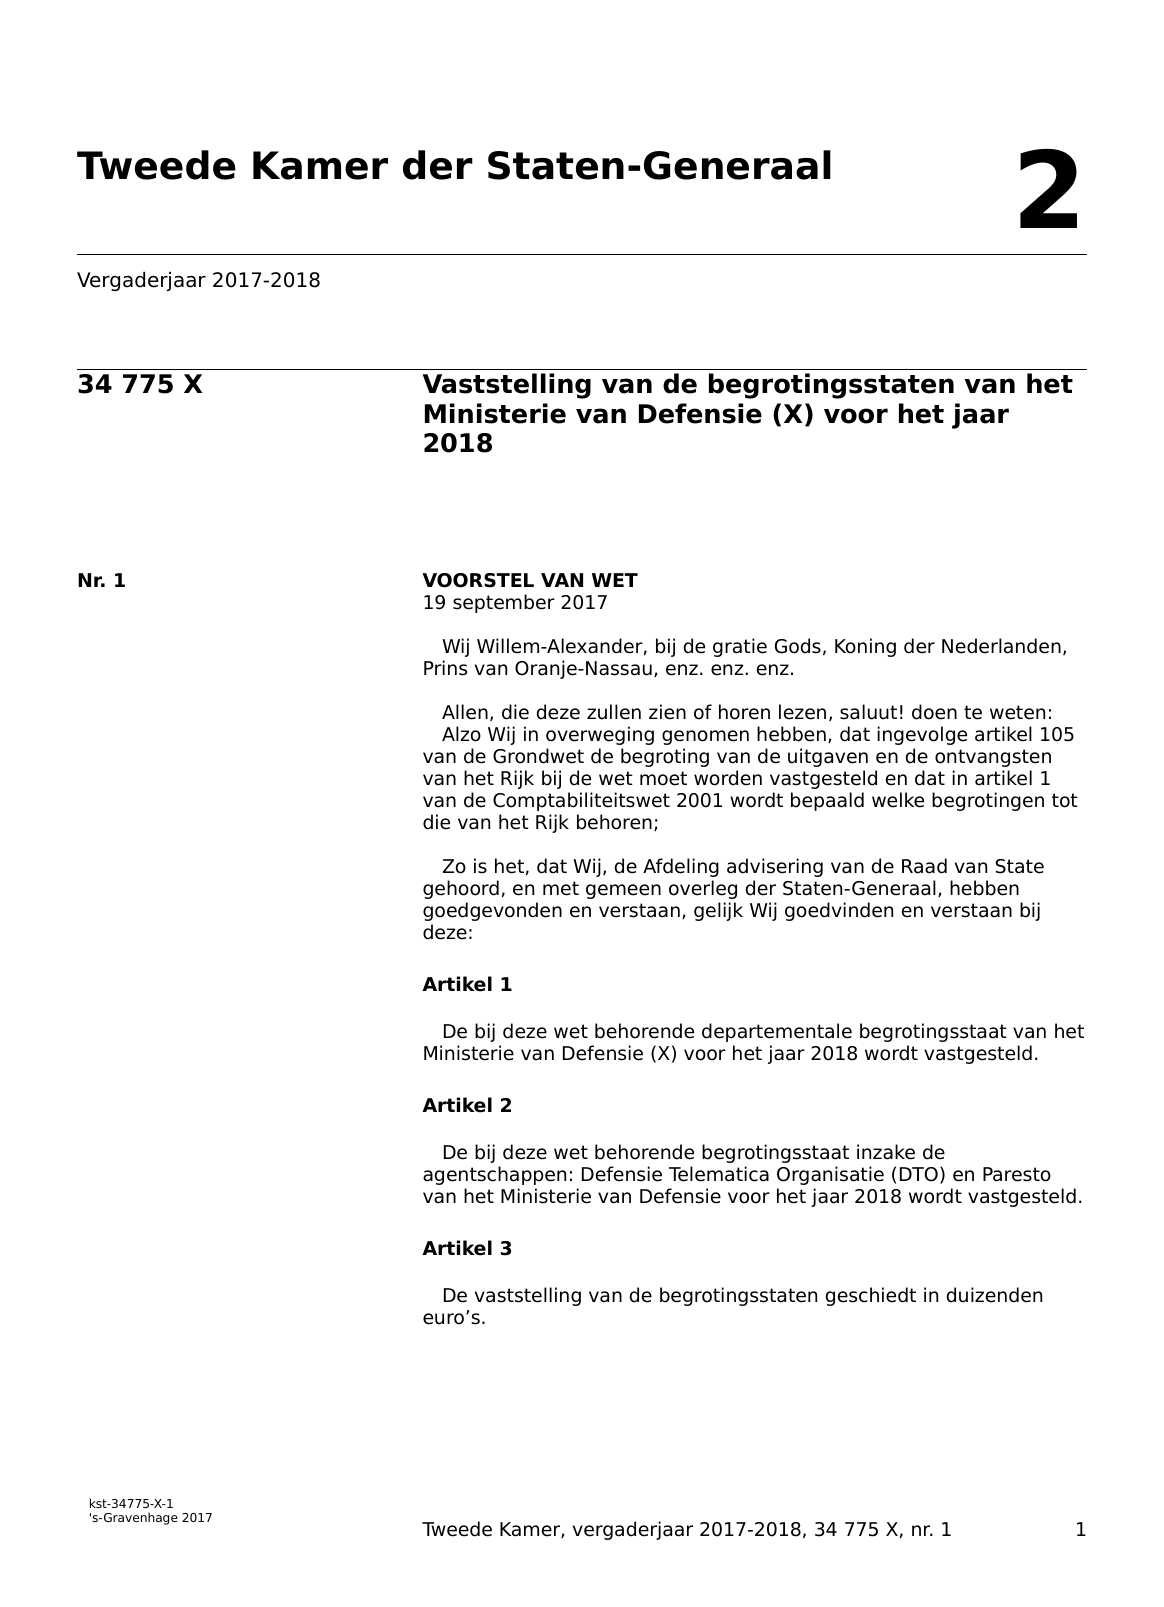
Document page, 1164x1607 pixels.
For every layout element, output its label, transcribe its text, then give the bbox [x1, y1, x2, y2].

text 19 september 2017 [422, 592, 1087, 614]
table_header Tweede Kamer der Staten-Generaal [77, 130, 886, 254]
subtitle Nr. 1 VOORSTEL VAN WET [77, 570, 1087, 592]
text Zo is het, dat Wij, de Afdeling advisering van de Raad van State gehoord, en met gemeen overleg der Staten-Generaal, hebben goedgevonden en verstaan, gelijk Wij goedvinden en verstaan bij deze: [422, 856, 1087, 944]
text De bij deze wet behorende departementale begrotingsstaat van het Ministerie van Defensie (X) voor het jaar 2018 wordt vastgesteld. [422, 1021, 1087, 1065]
subtitle 34 775 X Vaststelling van de begrotingsstaten van het Ministerie van Defensie (X) voor het jaar 2018 [77, 370, 1087, 459]
text De bij deze wet behorende begrotingsstaat inzake de agentschappen: Defensie Telematica Organisatie (DTO) en Paresto van het Ministerie van Defensie voor het jaar 2018 wordt vastgesteld. [422, 1142, 1087, 1208]
table_cell Vergaderjaar 2017-2018 [77, 255, 1087, 369]
text De vaststelling van de begrotingsstaten geschiedt in duizenden euro’s. [422, 1285, 1087, 1329]
subtitle Artikel 1 [422, 974, 1087, 996]
text Allen, die deze zullen zien of horen lezen, saluut! doen te weten: [422, 702, 1087, 724]
text Alzo Wij in overweging genomen hebben, dat ingevolge artikel 105 van de Grondwet de begroting van de uitgaven en de ontvangsten van het Rijk bij de wet moet worden vastgesteld en dat in artikel 1 van de Comptabiliteitswet 2001 wordt bepaald welke begrotingen tot die van het Rijk behoren; [422, 724, 1087, 834]
subtitle Artikel 3 [422, 1238, 1087, 1260]
text Wij Willem-Alexander, bij de gratie Gods, Koning der Nederlanden, Prins van Oranje-Nassau, enz. enz. enz. [422, 636, 1087, 680]
table_header 2 [886, 130, 1087, 254]
text 's-Gravenhage 2017 [88, 1511, 323, 1525]
text kst-34775-X-1 [88, 1497, 323, 1511]
subtitle Artikel 2 [422, 1095, 1087, 1117]
